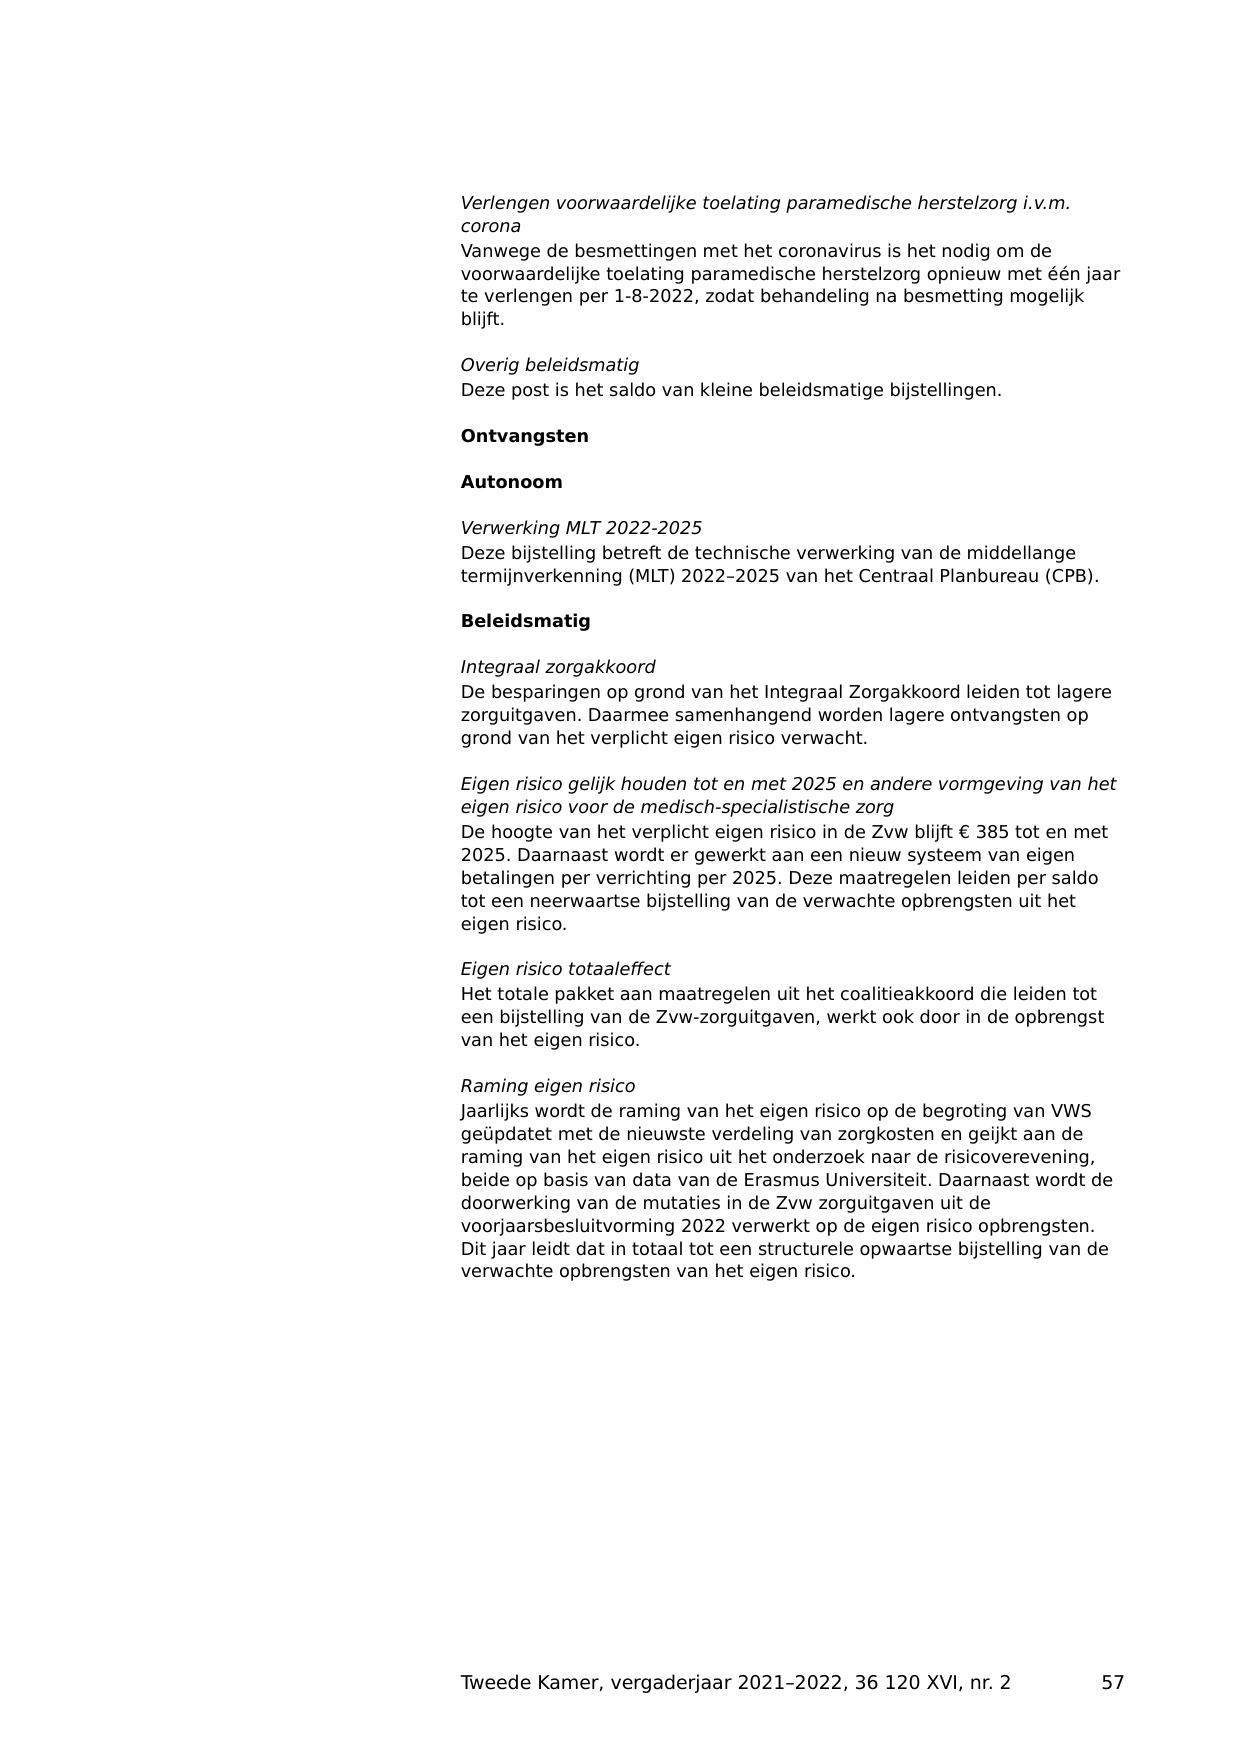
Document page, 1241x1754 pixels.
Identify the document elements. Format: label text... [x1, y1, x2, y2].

text Eigen risico totaaleffect [461, 957, 1125, 980]
text De besparingen op grond van het Integraal Zorgakkoord leiden tot lagere zorguitgaven. Daarmee samenhangend worden lagere ontvangsten op grond van het verplicht eigen risico verwacht. [461, 680, 1125, 749]
text Overig beleidsmatig [461, 353, 1125, 376]
text Raming eigen risico [461, 1074, 1125, 1097]
text Jaarlijks wordt de raming van het eigen risico op de begroting van VWS geüpdatet met de nieuwste verdeling van zorgkosten en geijkt aan de raming van het eigen risico uit het onderzoek naar de risicoverevening, beide op basis van data van de Erasmus Universiteit. Daarnaast wordt de doorwerking van de mutaties in de Zvw zorguitgaven uit de voorjaarsbesluitvorming 2022 verwerkt op de eigen risico opbrengsten. Dit jaar leidt dat in totaal tot een structurele opwaartse bijstelling van de verwachte opbrengsten van het eigen risico. [461, 1099, 1125, 1282]
text Eigen risico gelijk houden tot en met 2025 en andere vormgeving van het eigen risico voor de medisch-specialistische zorg [461, 772, 1125, 818]
text Beleidsmatig [461, 609, 1125, 632]
text Integraal zorgakkoord [461, 655, 1125, 678]
text Verwerking MLT 2022-2025 [461, 516, 1125, 539]
text Vanwege de besmettingen met het coronavirus is het nodig om de voorwaardelijke toelating paramedische herstelzorg opnieuw met één jaar te verlengen per 1-8-2022, zodat behandeling na besmetting mogelijk blijft. [461, 239, 1125, 330]
text Deze post is het saldo van kleine beleidsmatige bijstellingen. [461, 378, 1125, 401]
text Verlengen voorwaardelijke toelating paramedische herstelzorg i.v.m. corona [461, 191, 1125, 237]
text De hoogte van het verplicht eigen risico in de Zvw blijft € 385 tot en met 2025. Daarnaast wordt er gewerkt aan een nieuw systeem van eigen betalingen per verrichting per 2025. Deze maatregelen leiden per saldo tot een neerwaartse bijstelling van de verwachte opbrengsten uit het eigen risico. [461, 820, 1125, 934]
text Autonoom [461, 470, 1125, 493]
text Deze bijstelling betreft de technische verwerking van de middellange termijnverkenning (MLT) 2022–2025 van het Centraal Planbureau (CPB). [461, 541, 1125, 587]
text Ontvangsten [461, 424, 1125, 447]
text Het totale pakket aan maatregelen uit het coalitieakkoord die leiden tot een bijstelling van de Zvw-zorguitgaven, werkt ook door in de opbrengst van het eigen risico. [461, 982, 1125, 1051]
